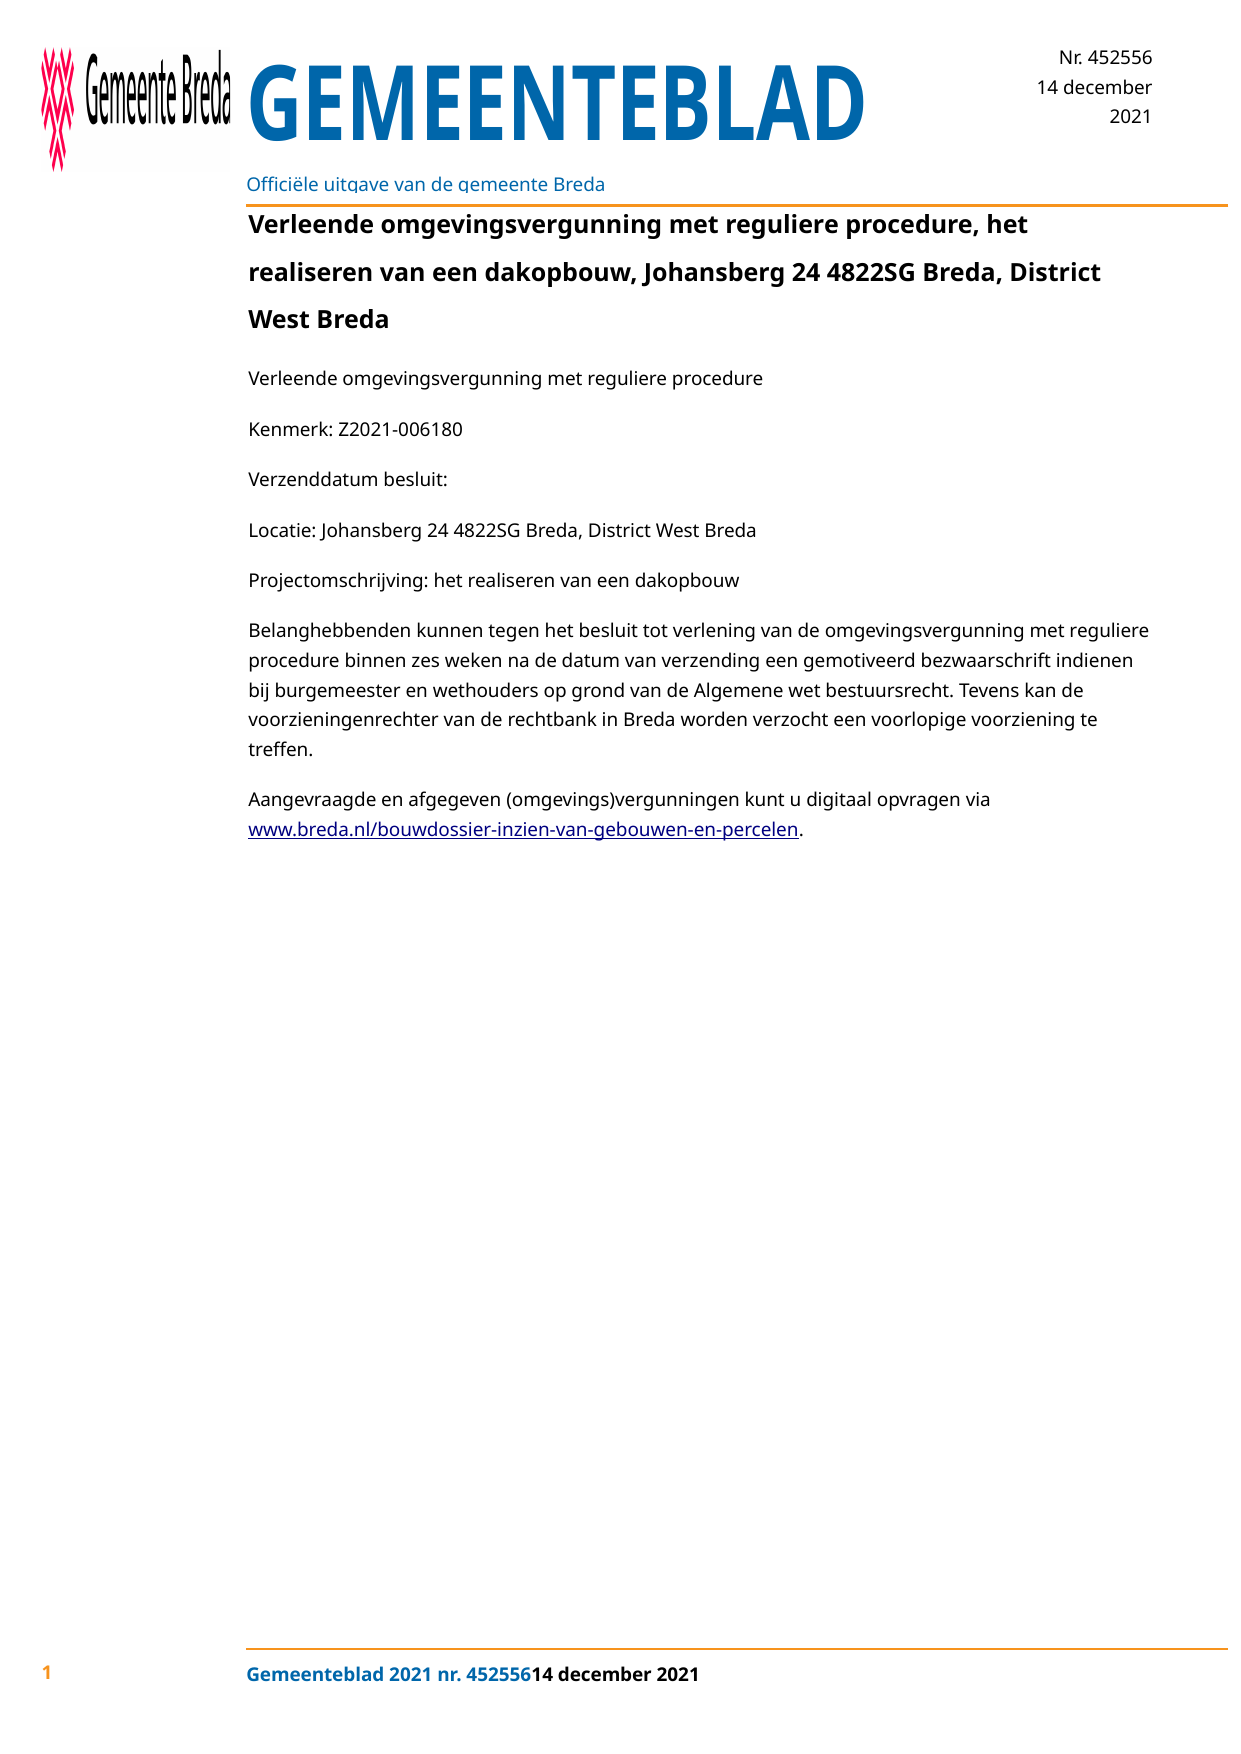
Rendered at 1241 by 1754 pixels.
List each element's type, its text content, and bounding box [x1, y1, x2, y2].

picture [41, 47, 231, 172]
text Kenmerk: Z2021-006180 [248, 416, 1152, 442]
text Verleende omgevingsvergunning met reguliere procedure, het realiseren van een dakopbouw, Johansberg 24 4822SG Breda, District West Breda [248, 207, 1152, 336]
text Verleende omgevingsvergunning met reguliere procedure [248, 366, 1152, 391]
text Locatie: Johansberg 24 4822SG Breda, District West Breda [248, 517, 1152, 542]
text Projectomschrijving: het realiseren van een dakopbouw [248, 567, 1152, 593]
text Aangevraagde en afgegeven (omgevings)vergunningen kunt u digitaal opvragen via www.breda.nl/bouwdossier-inzien-van-gebouwen-en-percelen. [248, 786, 1152, 842]
text Belanghebbenden kunnen tegen het besluit tot verlening van de omgevingsvergunning met reguliere procedure binnen zes weken na de datum van verzending een gemotiveerd bezwaarschrift indienen bij burgemeester en wethouders op grond van de Algemene wet bestuursrecht. Tevens kan de voorzieningenrechter van de rechtbank in Breda worden verzocht een voorlopige voorziening te treffen. [248, 618, 1152, 762]
text Verzenddatum besluit: [248, 466, 1152, 492]
